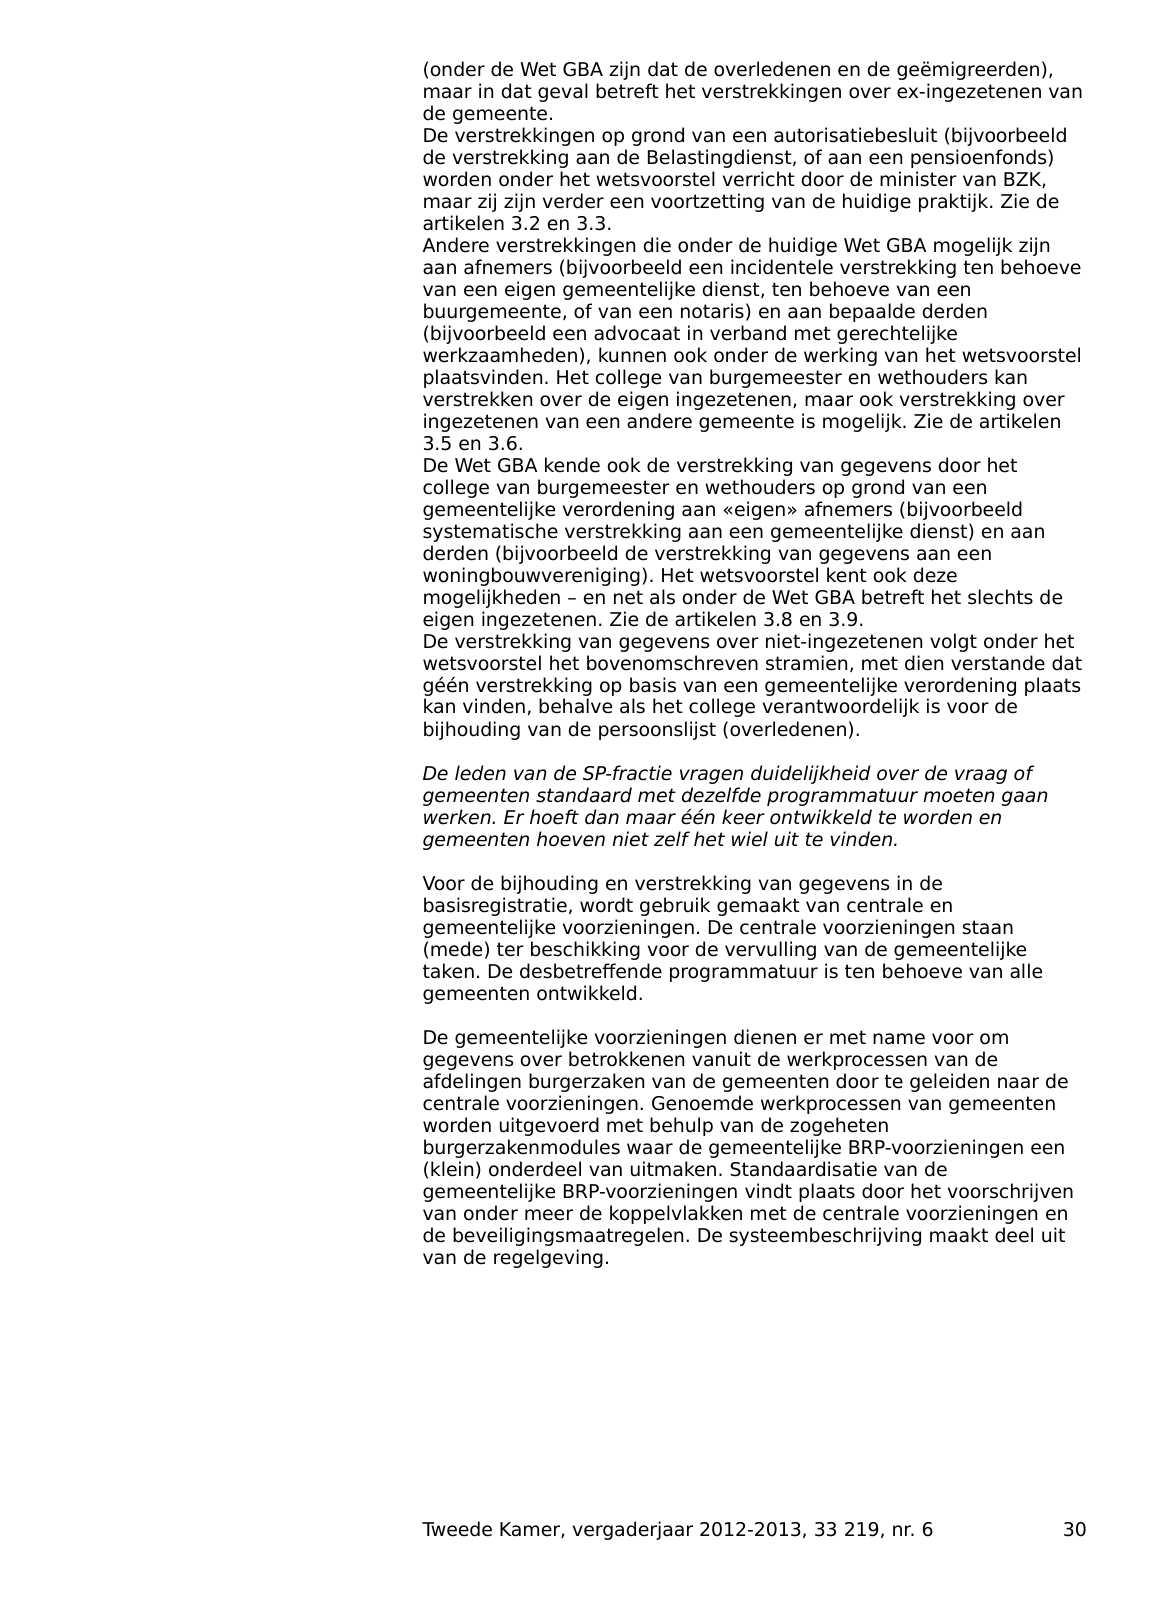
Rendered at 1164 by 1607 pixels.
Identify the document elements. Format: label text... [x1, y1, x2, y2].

text Voor de bijhouding en verstrekking van gegevens in de basisregistratie, wordt gebruik gemaakt van centrale en gemeentelijke voorzieningen. De centrale voorzieningen staan (mede) ter beschikking voor de vervulling van de gemeentelijke taken. De desbetreffende programmatuur is ten behoeve van alle gemeenten ontwikkeld. [422, 873, 1087, 1004]
text De Wet GBA kende ook de verstrekking van gegevens door het college van burgemeester en wethouders op grond van een gemeentelijke verordening aan «eigen» afnemers (bijvoorbeeld systematische verstrekking aan een gemeentelijke dienst) en aan derden (bijvoorbeeld de verstrekking van gegevens aan een woningbouwvereniging). Het wetsvoorstel kent ook deze mogelijkheden – en net als onder de Wet GBA betreft het slechts de eigen ingezetenen. Zie de artikelen 3.8 en 3.9. [422, 455, 1087, 631]
text Andere verstrekkingen die onder de huidige Wet GBA mogelijk zijn aan afnemers (bijvoorbeeld een incidentele verstrekking ten behoeve van een eigen gemeentelijke dienst, ten behoeve van een buurgemeente, of van een notaris) en aan bepaalde derden (bijvoorbeeld een advocaat in verband met gerechtelijke werkzaamheden), kunnen ook onder de werking van het wetsvoorstel plaatsvinden. Het college van burgemeester en wethouders kan verstrekken over de eigen ingezetenen, maar ook verstrekking over ingezetenen van een andere gemeente is mogelijk. Zie de artikelen 3.5 en 3.6. [422, 235, 1087, 455]
text De leden van de SP-fractie vragen duidelijkheid over de vraag of gemeenten standaard met dezelfde programmatuur moeten gaan werken. Er hoeft dan maar één keer ontwikkeld te worden en gemeenten hoeven niet zelf het wiel uit te vinden. [422, 763, 1087, 851]
text De verstrekkingen op grond van een autorisatiebesluit (bijvoorbeeld de verstrekking aan de Belastingdienst, of aan een pensioenfonds) worden onder het wetsvoorstel verricht door de minister van BZK, maar zij zijn verder een voortzetting van de huidige praktijk. Zie de artikelen 3.2 en 3.3. [422, 125, 1087, 235]
text (onder de Wet GBA zijn dat de overledenen en de geëmigreerden), maar in dat geval betreft het verstrekkingen over ex-ingezetenen van de gemeente. [422, 59, 1087, 125]
text De gemeentelijke voorzieningen dienen er met name voor om gegevens over betrokkenen vanuit de werkprocessen van de afdelingen burgerzaken van de gemeenten door te geleiden naar de centrale voorzieningen. Genoemde werkprocessen van gemeenten worden uitgevoerd met behulp van de zogeheten burgerzakenmodules waar de gemeentelijke BRP-voorzieningen een (klein) onderdeel van uitmaken. Standaardisatie van de gemeentelijke BRP-voorzieningen vindt plaats door het voorschrijven van onder meer de koppelvlakken met de centrale voorzieningen en de beveiligingsmaatregelen. De systeembeschrijving maakt deel uit van de regelgeving. [422, 1027, 1087, 1268]
text De verstrekking van gegevens over niet-ingezetenen volgt onder het wetsvoorstel het bovenomschreven stramien, met dien verstande dat géén verstrekking op basis van een gemeentelijke verordening plaats kan vinden, behalve als het college verantwoordelijk is voor de bijhouding van de persoonslijst (overledenen). [422, 631, 1087, 740]
